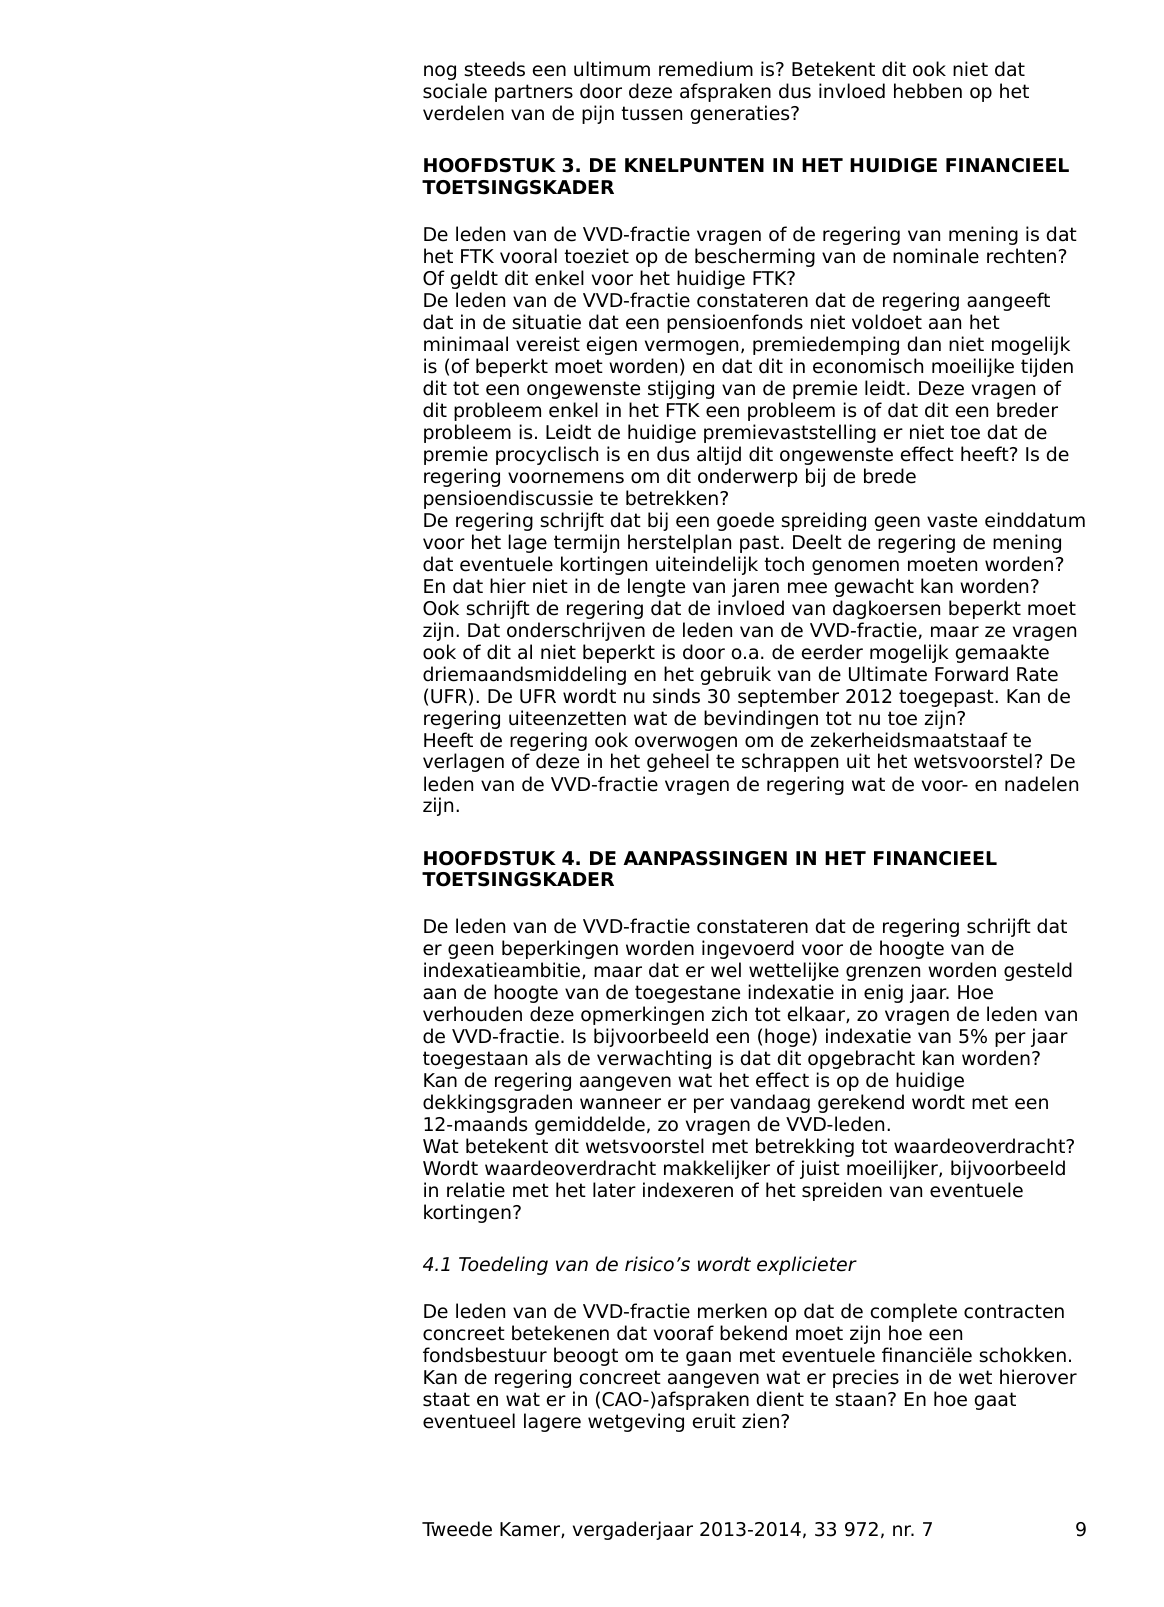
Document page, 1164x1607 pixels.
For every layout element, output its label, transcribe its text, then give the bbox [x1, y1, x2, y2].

text Wat betekent dit wetsvoorstel met betrekking tot waardeoverdracht? Wordt waardeoverdracht makkelijker of juist moeilijker, bijvoorbeeld in relatie met het later indexeren of het spreiden van eventuele kortingen? [422, 1136, 1087, 1224]
text De leden van de VVD-fractie constateren dat de regering schrijft dat er geen beperkingen worden ingevoerd voor de hoogte van de indexatieambitie, maar dat er wel wettelijke grenzen worden gesteld aan de hoogte van de toegestane indexatie in enig jaar. Hoe verhouden deze opmerkingen zich tot elkaar, zo vragen de leden van de VVD-fractie. Is bijvoorbeeld een (hoge) indexatie van 5% per jaar toegestaan als de verwachting is dat dit opgebracht kan worden? [422, 916, 1087, 1070]
text Heeft de regering ook overwogen om de zekerheidsmaatstaaf te verlagen of deze in het geheel te schrappen uit het wetsvoorstel? De leden van de VVD-fractie vragen de regering wat de voor- en nadelen zijn. [422, 729, 1087, 817]
subtitle HOOFDSTUK 4. DE AANPASSINGEN IN HET FINANCIEEL TOETSINGSKADER [422, 847, 1087, 891]
subtitle HOOFDSTUK 3. DE KNELPUNTEN IN HET HUIDIGE FINANCIEEL TOETSINGSKADER [422, 155, 1087, 199]
text De leden van de VVD-fractie vragen of de regering van mening is dat het FTK vooral toeziet op de bescherming van de nominale rechten? Of geldt dit enkel voor het huidige FTK? [422, 224, 1087, 290]
text De leden van de VVD-fractie constateren dat de regering aangeeft dat in de situatie dat een pensioenfonds niet voldoet aan het minimaal vereist eigen vermogen, premiedemping dan niet mogelijk is (of beperkt moet worden) en dat dit in economisch moeilijke tijden dit tot een ongewenste stijging van de premie leidt. Deze vragen of dit probleem enkel in het FTK een probleem is of dat dit een breder probleem is. Leidt de huidige premievaststelling er niet toe dat de premie procyclisch is en dus altijd dit ongewenste effect heeft? Is de regering voornemens om dit onderwerp bij de brede pensioendiscussie te betrekken? [422, 290, 1087, 510]
text De leden van de VVD-fractie merken op dat de complete contracten concreet betekenen dat vooraf bekend moet zijn hoe een fondsbestuur beoogt om te gaan met eventuele financiële schokken. Kan de regering concreet aangeven wat er precies in de wet hierover staat en wat er in (CAO-)afspraken dient te staan? En hoe gaat eventueel lagere wetgeving eruit zien? [422, 1301, 1087, 1433]
text Ook schrijft de regering dat de invloed van dagkoersen beperkt moet zijn. Dat onderschrijven de leden van de VVD-fractie, maar ze vragen ook of dit al niet beperkt is door o.a. de eerder mogelijk gemaakte driemaandsmiddeling en het gebruik van de Ultimate Forward Rate (UFR). De UFR wordt nu sinds 30 september 2012 toegepast. Kan de regering uiteenzetten wat de bevindingen tot nu toe zijn? [422, 598, 1087, 729]
text Kan de regering aangeven wat het effect is op de huidige dekkingsgraden wanneer er per vandaag gerekend wordt met een 12-maands gemiddelde, zo vragen de VVD-leden. [422, 1070, 1087, 1136]
text nog steeds een ultimum remedium is? Betekent dit ook niet dat sociale partners door deze afspraken dus invloed hebben op het verdelen van de pijn tussen generaties? [422, 59, 1087, 125]
subtitle 4.1 Toedeling van de risico’s wordt explicieter [422, 1254, 1087, 1276]
text De regering schrijft dat bij een goede spreiding geen vaste einddatum voor het lage termijn herstelplan past. Deelt de regering de mening dat eventuele kortingen uiteindelijk toch genomen moeten worden? En dat hier niet in de lengte van jaren mee gewacht kan worden? [422, 510, 1087, 598]
